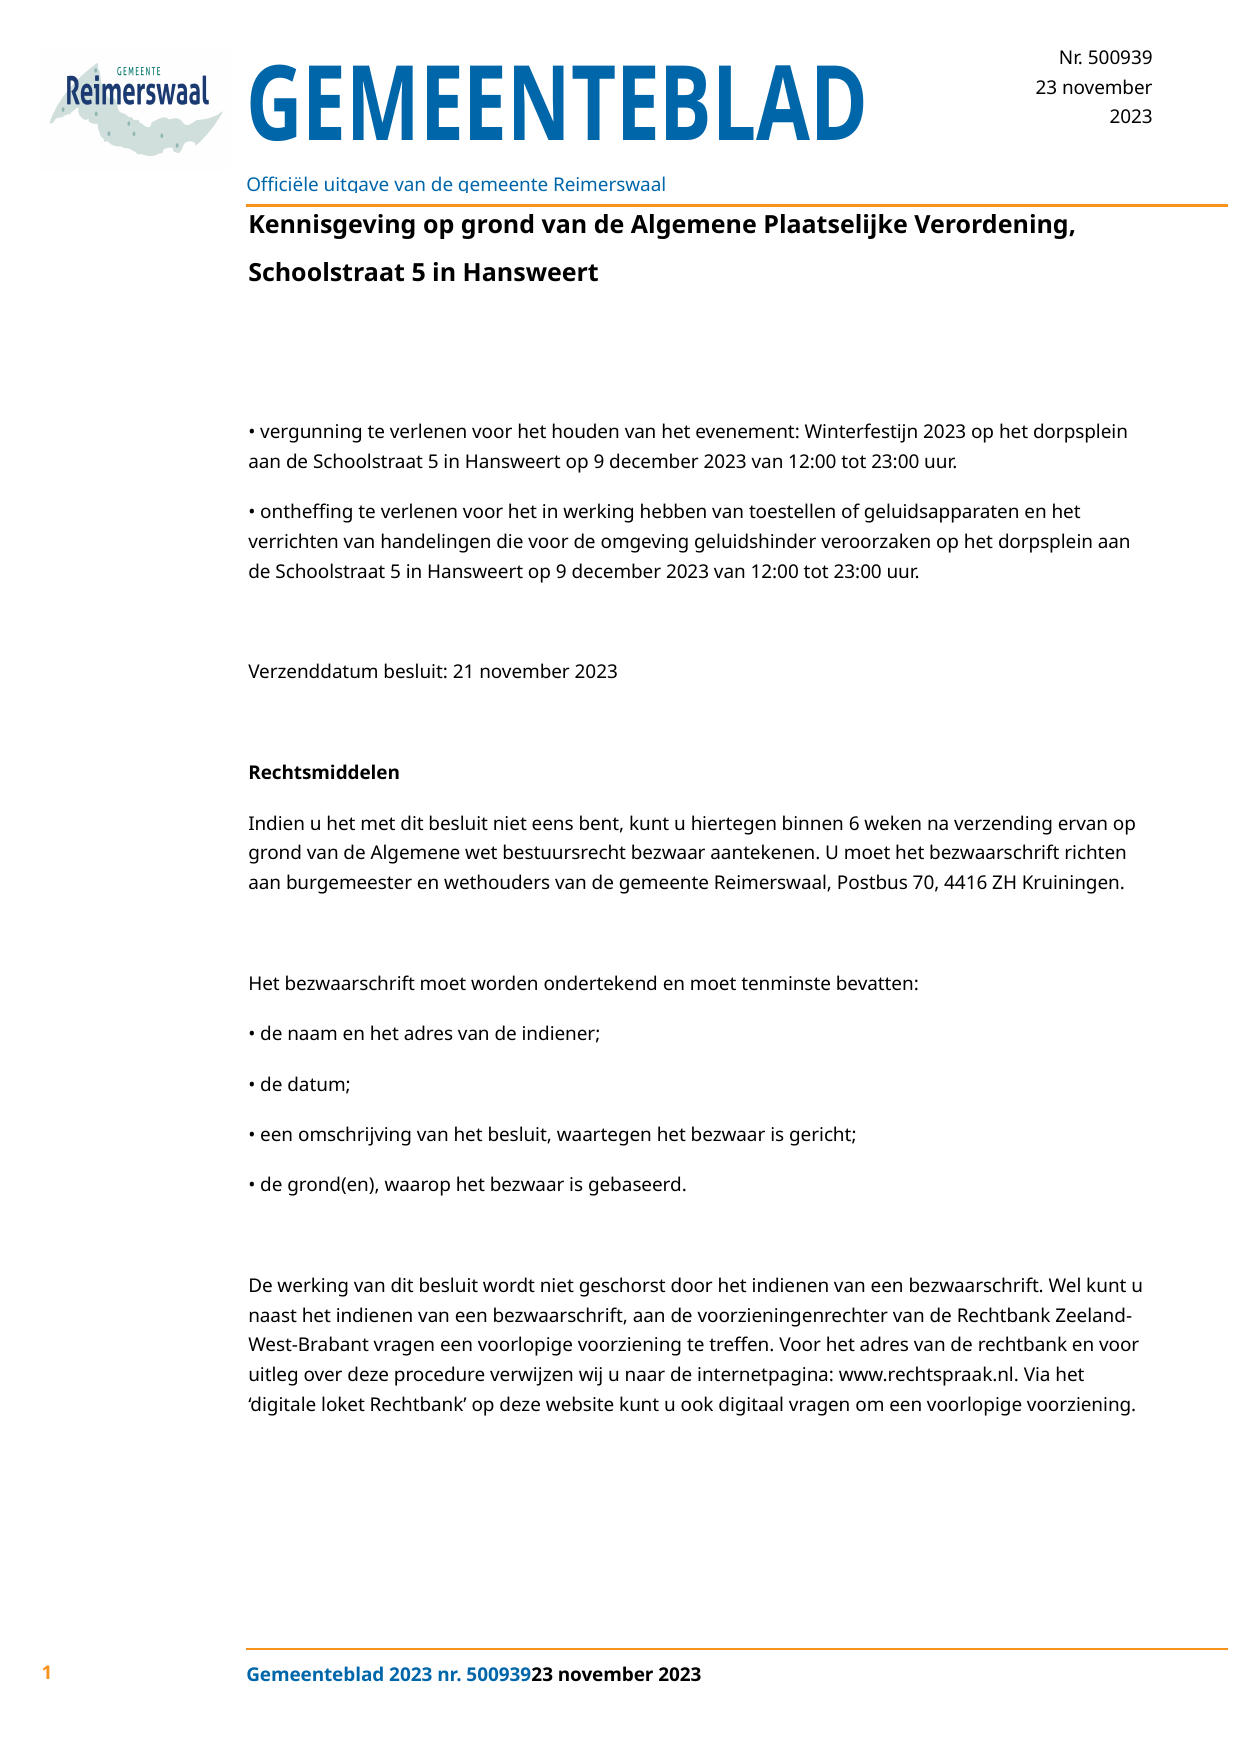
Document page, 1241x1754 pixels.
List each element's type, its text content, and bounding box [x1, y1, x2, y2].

text Verzenddatum besluit: 21 november 2023 [248, 659, 1152, 684]
text • een omschrijving van het besluit, waartegen het bezwaar is gericht; [248, 1121, 1152, 1147]
text • de datum; [248, 1071, 1152, 1097]
text Het bezwaarschrift moet worden ondertekend en moet tenminste bevatten: [248, 970, 1152, 996]
text Kennisgeving op grond van de Algemene Plaatselijke Verordening, Schoolstraat 5 in Hansweert [248, 207, 1152, 288]
picture [41, 47, 231, 172]
text De werking van dit besluit wordt niet geschorst door het indienen van een bezwaarschrift. Wel kunt u naast het indienen van een bezwaarschrift, aan de voorzieningenrechter van de Rechtbank Zeeland-West-Brabant vragen een voorlopige voorziening te treffen. Voor het adres van de rechtbank en voor uitleg over deze procedure verwijzen wij u naar de internetpagina: www.rechtspraak.nl. Via het ‘digitale loket Rechtbank’ op deze website kunt u ook digitaal vragen om een voorlopige voorziening. [248, 1272, 1152, 1417]
text • de naam en het adres van de indiener; [248, 1020, 1152, 1046]
text • de grond(en), waarop het bezwaar is gebaseerd. [248, 1172, 1152, 1197]
text Indien u het met dit besluit niet eens bent, kunt u hiertegen binnen 6 weken na verzending ervan op grond van de Algemene wet bestuursrecht bezwaar aantekenen. U moet het bezwaarschrift richten aan burgemeester en wethouders van de gemeente Reimerswaal, Postbus 70, 4416 ZH Kruiningen. [248, 810, 1152, 895]
text • ontheffing te verlenen voor het in werking hebben van toestellen of geluidsapparaten en het verrichten van handelingen die voor de omgeving geluidshinder veroorzaken op het dorpsplein aan de Schoolstraat 5 in Hansweert op 9 december 2023 van 12:00 tot 23:00 uur. [248, 499, 1152, 584]
text Rechtsmiddelen [248, 759, 1152, 785]
text • vergunning te verlenen voor het houden van het evenement: Winterfestijn 2023 op het dorpsplein aan de Schoolstraat 5 in Hansweert op 9 december 2023 van 12:00 tot 23:00 uur. [248, 419, 1152, 474]
